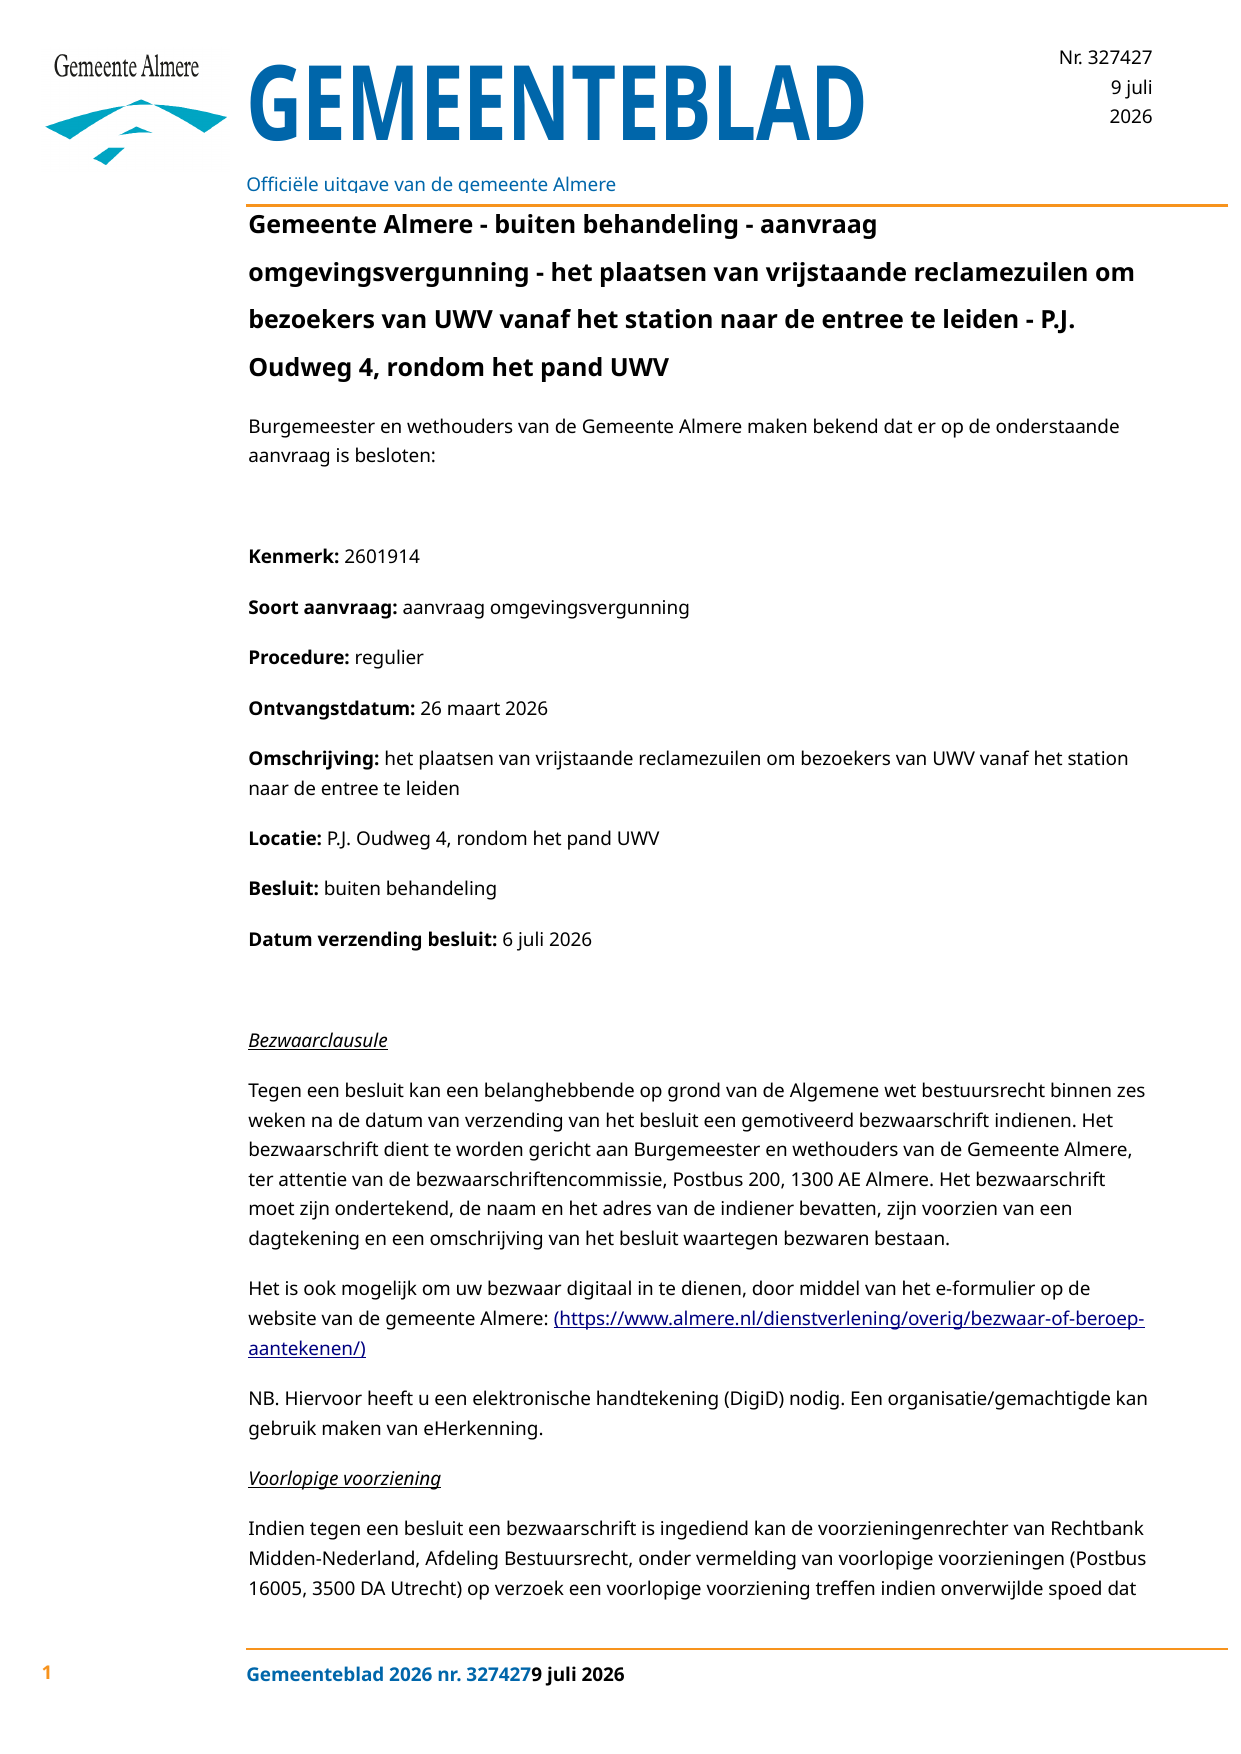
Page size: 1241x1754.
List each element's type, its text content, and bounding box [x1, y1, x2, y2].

text Locatie: P.J. Oudweg 4, rondom het pand UWV [248, 825, 1152, 851]
text Bezwaarclausule [248, 1027, 1152, 1053]
text Procedure: regulier [248, 644, 1152, 670]
text Voorlopige voorziening [248, 1465, 1152, 1491]
text Omschrijving: het plaatsen van vrijstaande reclamezuilen om bezoekers van UWV vanaf het station naar de entree te leiden [248, 745, 1152, 801]
picture [41, 47, 231, 172]
text Burgemeester en wethouders van de Gemeente Almere maken bekend dat er op de onderstaande aanvraag is besloten: [248, 413, 1152, 468]
text Besluit: buiten behandeling [248, 876, 1152, 901]
text NB. Hiervoor heeft u een elektronische handtekening (DigiD) nodig. Een organisatie/gemachtigde kan gebruik maken van eHerkenning. [248, 1385, 1152, 1441]
text Soort aanvraag: aanvraag omgevingsvergunning [248, 594, 1152, 620]
text Datum verzending besluit: 6 juli 2026 [248, 926, 1152, 952]
text Gemeente Almere - buiten behandeling - aanvraag omgevingsvergunning - het plaatsen van vrijstaande reclamezuilen om bezoekers van UWV vanaf het station naar de entree te leiden - P.J. Oudweg 4, rondom het pand UWV [248, 207, 1152, 384]
text Tegen een besluit kan een belanghebbende op grond van de Algemene wet bestuursrecht binnen zes weken na de datum van verzending van het besluit een gemotiveerd bezwaarschrift indienen. Het bezwaarschrift dient te worden gericht aan Burgemeester en wethouders van de Gemeente Almere, ter attentie van de bezwaarschriftencommissie, Postbus 200, 1300 AE Almere. Het bezwaarschrift moet zijn ondertekend, de naam en het adres van de indiener bevatten, zijn voorzien van een dagtekening en een omschrijving van het besluit waartegen bezwaren bestaan. [248, 1077, 1152, 1251]
text Ontvangstdatum: 26 maart 2026 [248, 695, 1152, 721]
text Kenmerk: 2601914 [248, 543, 1152, 569]
text Het is ook mogelijk om uw bezwaar digitaal in te dienen, door middel van het e-formulier op de website van de gemeente Almere: (https://www.almere.nl/dienstverlening/overig/bezwaar-of-beroep-aantekenen/) [248, 1276, 1152, 1361]
text Indien tegen een besluit een bezwaarschrift is ingediend kan de voorzieningenrechter van Rechtbank Midden-Nederland, Afdeling Bestuursrecht, onder vermelding van voorlopige voorzieningen (Postbus 16005, 3500 DA Utrecht) op verzoek een voorlopige voorziening treffen indien onverwijlde spoed dat [248, 1516, 1152, 1601]
